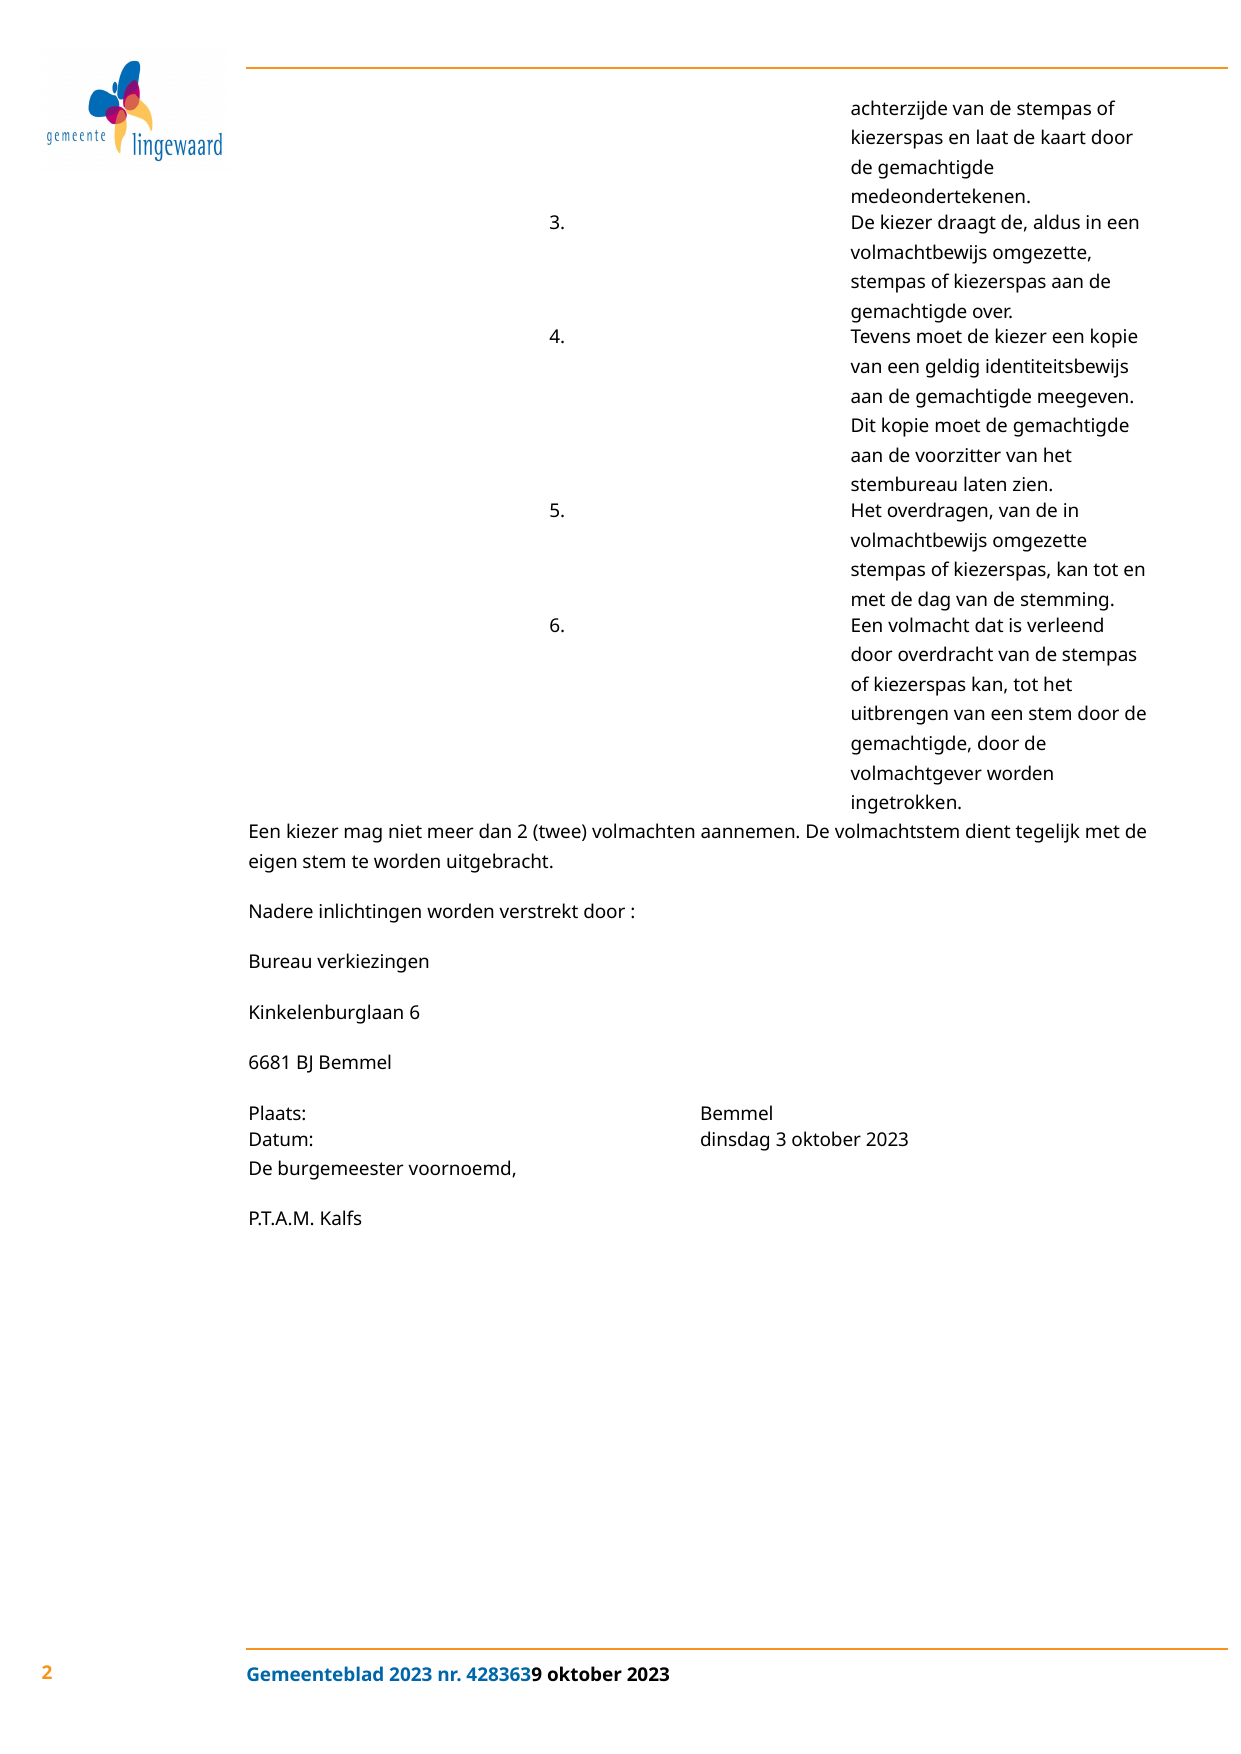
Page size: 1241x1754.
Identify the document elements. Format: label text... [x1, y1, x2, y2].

table_cell [248, 209, 549, 324]
table_cell dinsdag 3 oktober 2023 [700, 1126, 1152, 1152]
text P.T.A.M. Kalfs [248, 1205, 1152, 1231]
table_cell 4. [549, 324, 850, 497]
table_cell Het overdragen, van de in volmachtbewijs omgezette stempas of kiezerspas, kan tot en met de dag van de stemming. [850, 498, 1152, 612]
text De burgemeester voornoemd, [248, 1155, 1152, 1181]
table_cell [248, 95, 549, 209]
table_cell [248, 498, 549, 612]
table_cell 5. [549, 498, 850, 612]
table_cell [248, 612, 549, 815]
text 6681 BJ Bemmel [248, 1049, 1152, 1075]
table_cell Datum: [248, 1126, 700, 1152]
picture [41, 47, 231, 172]
table_cell [549, 95, 850, 209]
table_cell Tevens moet de kiezer een kopie van een geldig identiteitsbewijs aan de gemachtigde meegeven. Dit kopie moet de gemachtigde aan de voorzitter van het stembureau laten zien. [850, 324, 1152, 497]
text Bureau verkiezingen [248, 949, 1152, 974]
table_cell achterzijde van de stempas of kiezerspas en laat de kaart door de gemachtigde medeondertekenen. [850, 95, 1152, 209]
table_cell 3. [549, 209, 850, 324]
text Kinkelenburglaan 6 [248, 999, 1152, 1025]
table_cell De kiezer draagt de, aldus in een volmachtbewijs omgezette, stempas of kiezerspas aan de gemachtigde over. [850, 209, 1152, 324]
table_cell Een volmacht dat is verleend door overdracht van de stempas of kiezerspas kan, tot het uitbrengen van een stem door de gemachtigde, door de volmachtgever worden ingetrokken. [850, 612, 1152, 815]
text Nadere inlichtingen worden verstrekt door : [248, 898, 1152, 924]
table_cell [248, 324, 549, 497]
table_header Plaats: [248, 1100, 700, 1126]
text Een kiezer mag niet meer dan 2 (twee) volmachten aannemen. De volmachtstem dient tegelijk met de eigen stem te worden uitgebracht. [248, 818, 1152, 874]
table_cell 6. [549, 612, 850, 815]
table_header Bemmel [700, 1100, 1152, 1126]
